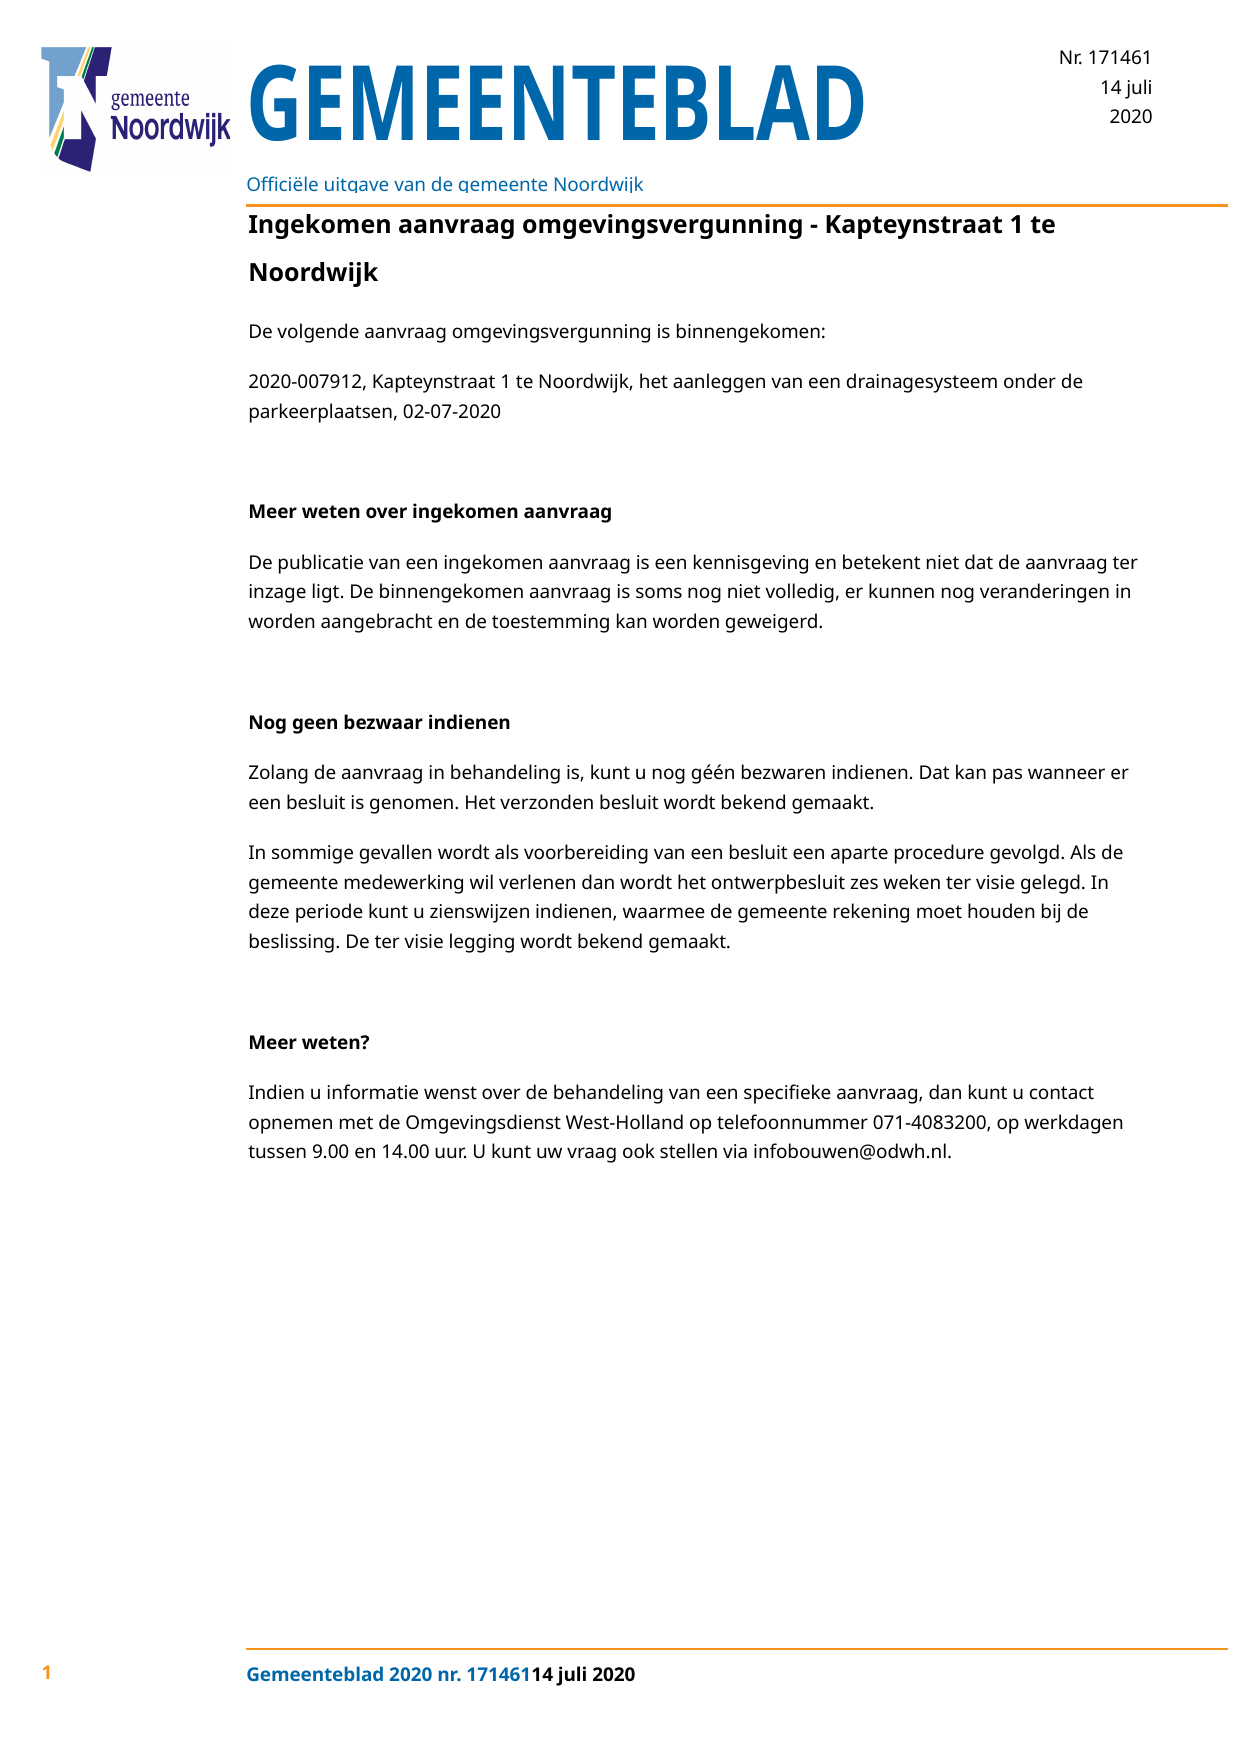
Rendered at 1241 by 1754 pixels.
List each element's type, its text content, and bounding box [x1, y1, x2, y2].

picture [41, 47, 231, 172]
text De volgende aanvraag omgevingsvergunning is binnengekomen: [248, 318, 1152, 344]
text In sommige gevallen wordt als voorbereiding van een besluit een aparte procedure gevolgd. Als de gemeente medewerking wil verlenen dan wordt het ontwerpbesluit zes weken ter visie gelegd. In deze periode kunt u zienswijzen indienen, waarmee de gemeente rekening moet houden bij de beslissing. De ter visie legging wordt bekend gemaakt. [248, 839, 1152, 954]
text De publicatie van een ingekomen aanvraag is een kennisgeving en betekent niet dat de aanvraag ter inzage ligt. De binnengekomen aanvraag is soms nog niet volledig, er kunnen nog veranderingen in worden aangebracht en de toestemming kan worden geweigerd. [248, 549, 1152, 634]
text Meer weten? [248, 1029, 1152, 1055]
text Meer weten over ingekomen aanvraag [248, 499, 1152, 524]
text 2020-007912, Kapteynstraat 1 te Noordwijk, het aanleggen van een drainagesysteem onder de parkeerplaatsen, 02-07-2020 [248, 368, 1152, 424]
text Indien u informatie wenst over de behandeling van een specifieke aanvraag, dan kunt u contact opnemen met de Omgevingsdienst West-Holland op telefoonnummer 071-4083200, op werkdagen tussen 9.00 en 14.00 uur. U kunt uw vraag ook stellen via infobouwen@odwh.nl. [248, 1079, 1152, 1164]
text Ingekomen aanvraag omgevingsvergunning - Kapteynstraat 1 te Noordwijk [248, 207, 1152, 288]
text Zolang de aanvraag in behandeling is, kunt u nog géén bezwaren indienen. Dat kan pas wanneer er een besluit is genomen. Het verzonden besluit wordt bekend gemaakt. [248, 759, 1152, 815]
text Nog geen bezwaar indienen [248, 709, 1152, 735]
